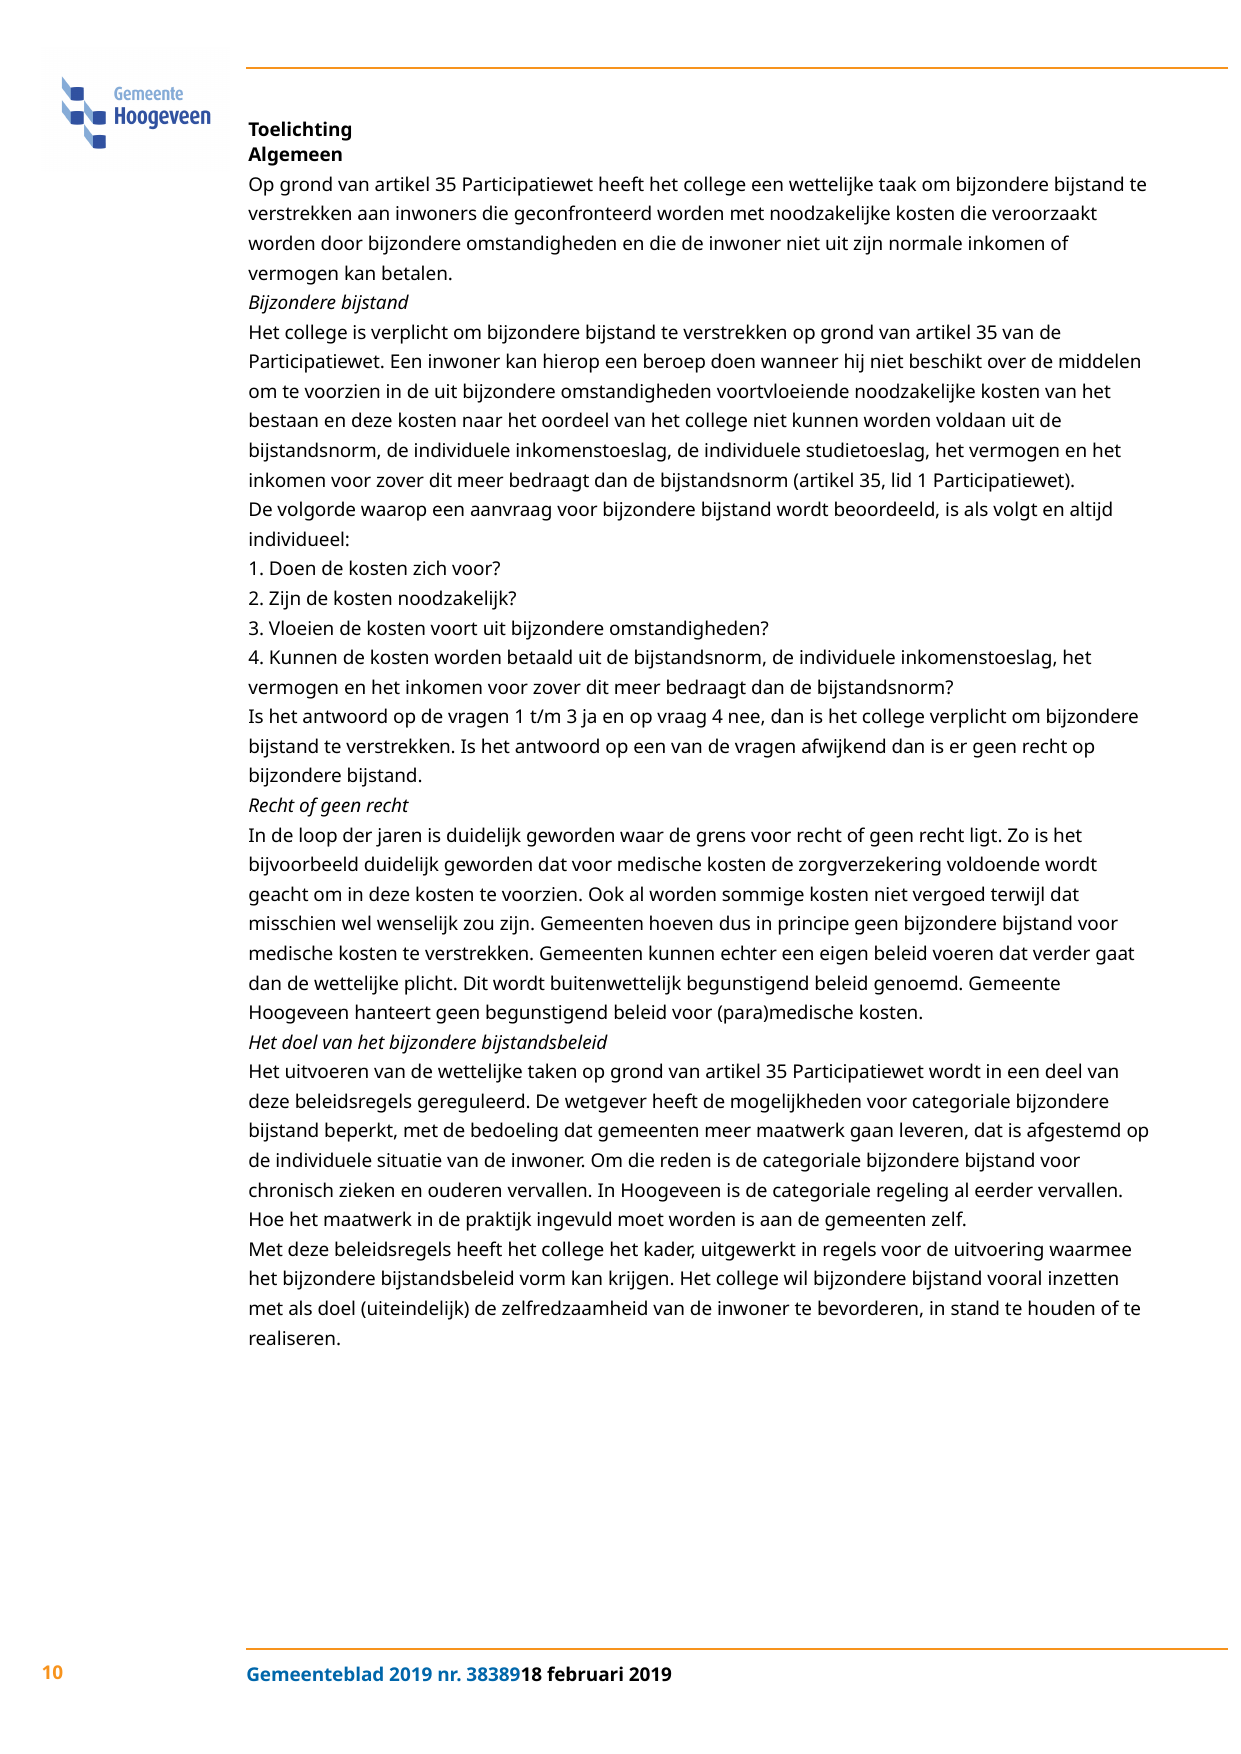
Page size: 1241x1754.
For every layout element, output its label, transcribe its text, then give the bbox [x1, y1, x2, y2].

text Het doel van het bijzondere bijstandsbeleid [248, 1029, 1152, 1055]
text Is het antwoord op de vragen 1 t/m 3 ja en op vraag 4 nee, dan is het college verplicht om bijzondere bijstand te verstrekken. Is het antwoord op een van de vragen afwijkend dan is er geen recht op bijzondere bijstand. [248, 703, 1152, 788]
text Met deze beleidsregels heeft het college het kader, uitgewerkt in regels voor de uitvoering waarmee het bijzondere bijstandsbeleid vorm kan krijgen. Het college wil bijzondere bijstand vooral inzetten met als doel (uiteindelijk) de zelfredzaamheid van de inwoner te bevorderen, in stand te houden of te realiseren. [248, 1236, 1152, 1351]
text De volgorde waarop een aanvraag voor bijzondere bijstand wordt beoordeeld, is als volgt en altijd individueel: [248, 496, 1152, 552]
text Algemeen [248, 141, 1152, 167]
text 3. Vloeien de kosten voort uit bijzondere omstandigheden? [248, 615, 1152, 641]
text Recht of geen recht [248, 792, 1152, 818]
text Toelichting [248, 116, 1152, 141]
text 4. Kunnen de kosten worden betaald uit de bijstandsnorm, de individuele inkomenstoeslag, het vermogen en het inkomen voor zover dit meer bedraagt dan de bijstandsnorm? [248, 644, 1152, 700]
text 2. Zijn de kosten noodzakelijk? [248, 585, 1152, 611]
text Bijzondere bijstand [248, 289, 1152, 315]
text Het college is verplicht om bijzondere bijstand te verstrekken op grond van artikel 35 van de Participatiewet. Een inwoner kan hierop een beroep doen wanneer hij niet beschikt over de middelen om te voorzien in de uit bijzondere omstandigheden voortvloeiende noodzakelijke kosten van het bestaan en deze kosten naar het oordeel van het college niet kunnen worden voldaan uit de bijstandsnorm, de individuele inkomenstoeslag, de individuele studietoeslag, het vermogen en het inkomen voor zover dit meer bedraagt dan de bijstandsnorm (artikel 35, lid 1 Participatiewet). [248, 319, 1152, 493]
text 1. Doen de kosten zich voor? [248, 556, 1152, 581]
picture [41, 47, 231, 172]
text Het uitvoeren van de wettelijke taken op grond van artikel 35 Participatiewet wordt in een deel van deze beleidsregels gereguleerd. De wetgever heeft de mogelijkheden voor categoriale bijzondere bijstand beperkt, met de bedoeling dat gemeenten meer maatwerk gaan leveren, dat is afgestemd op de individuele situatie van de inwoner. Om die reden is de categoriale bijzondere bijstand voor chronisch zieken en ouderen vervallen. In Hoogeveen is de categoriale regeling al eerder vervallen. Hoe het maatwerk in de praktijk ingevuld moet worden is aan de gemeenten zelf. [248, 1058, 1152, 1232]
text In de loop der jaren is duidelijk geworden waar de grens voor recht of geen recht ligt. Zo is het bijvoorbeeld duidelijk geworden dat voor medische kosten de zorgverzekering voldoende wordt geacht om in deze kosten te voorzien. Ook al worden sommige kosten niet vergoed terwijl dat misschien wel wenselijk zou zijn. Gemeenten hoeven dus in principe geen bijzondere bijstand voor medische kosten te verstrekken. Gemeenten kunnen echter een eigen beleid voeren dat verder gaat dan de wettelijke plicht. Dit wordt buitenwettelijk begunstigend beleid genoemd. Gemeente Hoogeveen hanteert geen begunstigend beleid voor (para)medische kosten. [248, 822, 1152, 1025]
text Op grond van artikel 35 Participatiewet heeft het college een wettelijke taak om bijzondere bijstand te verstrekken aan inwoners die geconfronteerd worden met noodzakelijke kosten die veroorzaakt worden door bijzondere omstandigheden en die de inwoner niet uit zijn normale inkomen of vermogen kan betalen. [248, 171, 1152, 286]
